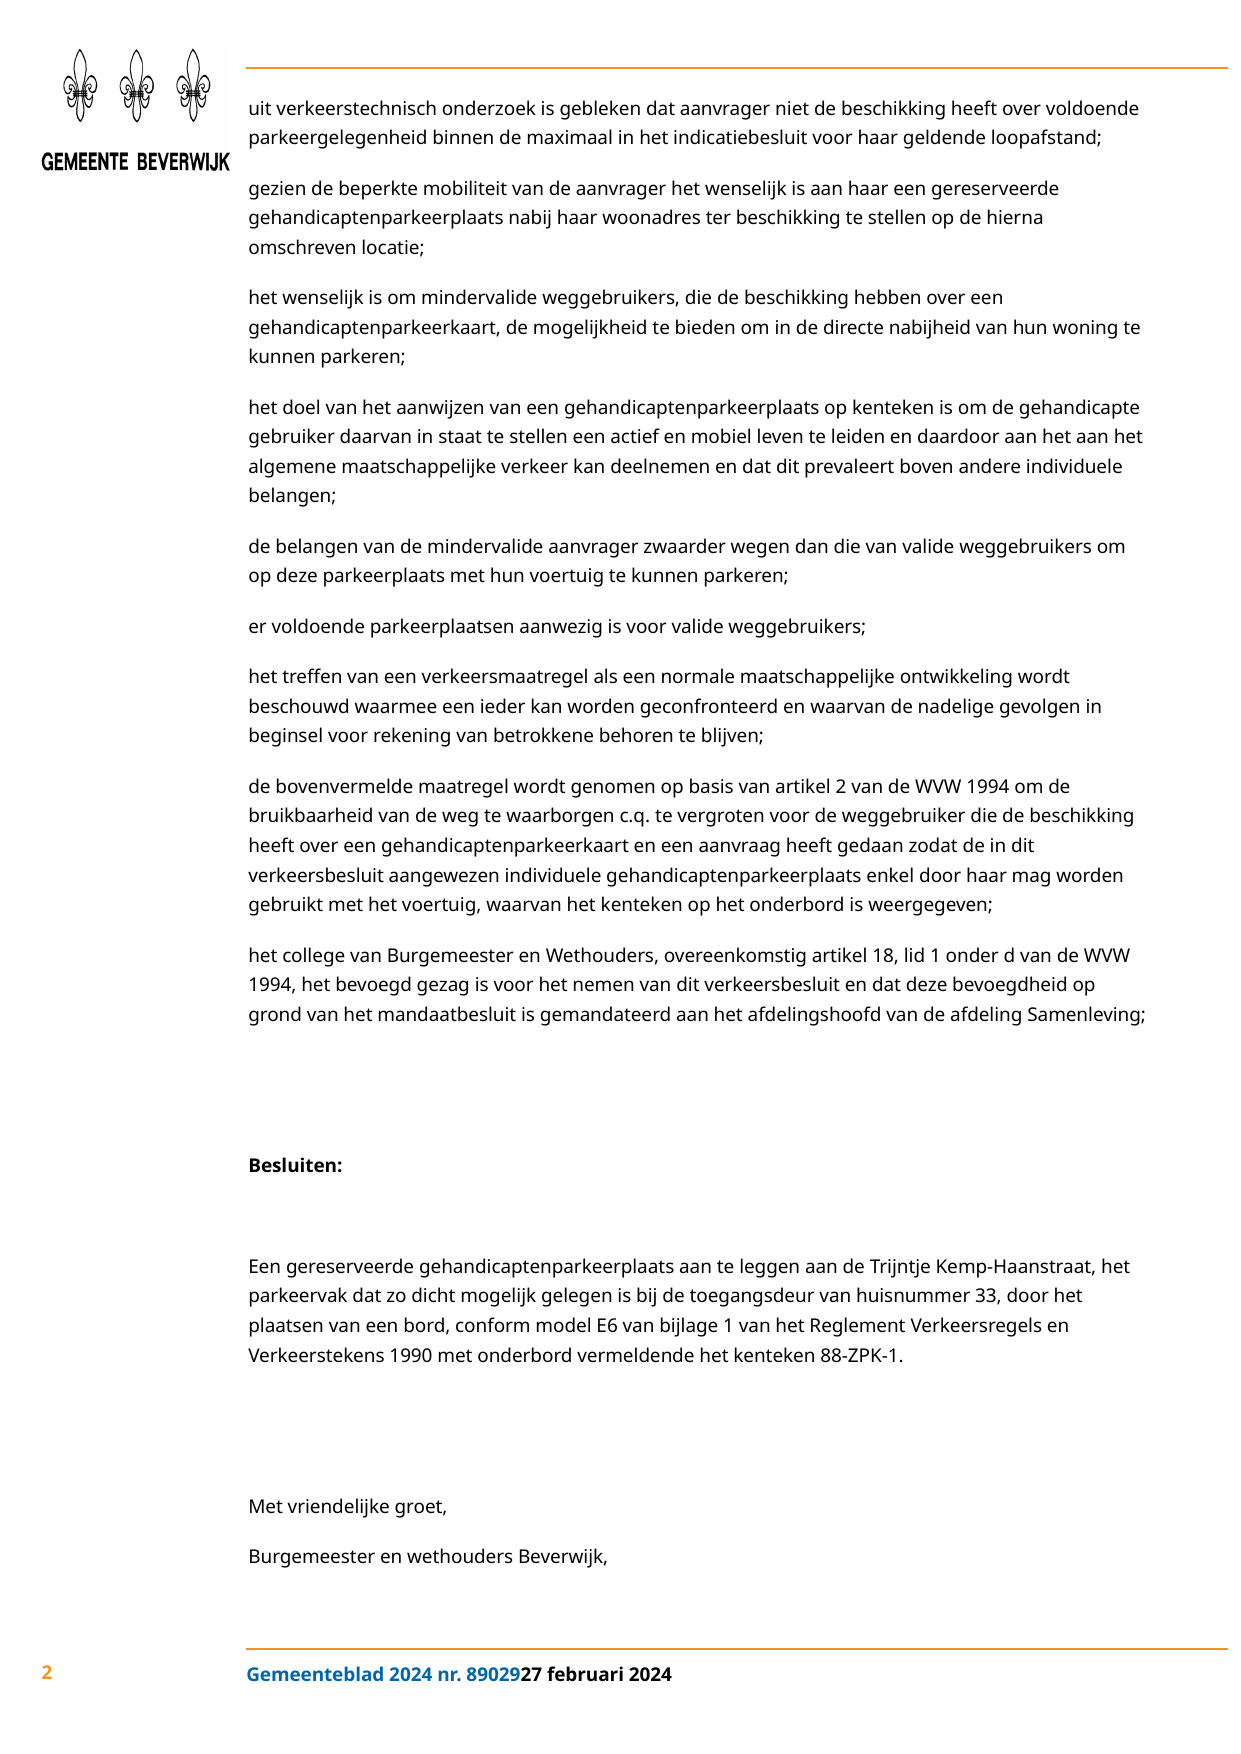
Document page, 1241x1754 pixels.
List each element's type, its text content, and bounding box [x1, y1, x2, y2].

text het college van Burgemeester en Wethouders, overeenkomstig artikel 18, lid 1 onder d van de WVW 1994, het bevoegd gezag is voor het nemen van dit verkeersbesluit en dat deze bevoegdheid op grond van het mandaatbesluit is gemandateerd aan het afdelingshoofd van de afdeling Samenleving; [248, 942, 1152, 1027]
text gezien de beperkte mobiliteit van de aanvrager het wenselijk is aan haar een gereserveerde gehandicaptenparkeerplaats nabij haar woonadres ter beschikking te stellen op de hierna omschreven locatie; [248, 175, 1152, 260]
text het wenselijk is om mindervalide weggebruikers, die de beschikking hebben over een gehandicaptenparkeerkaart, de mogelijkheid te bieden om in de directe nabijheid van hun woning te kunnen parkeren; [248, 284, 1152, 369]
text het treffen van een verkeersmaatregel als een normale maatschappelijke ontwikkeling wordt beschouwd waarmee een ieder kan worden geconfronteerd en waarvan de nadelige gevolgen in beginsel voor rekening van betrokkene behoren te blijven; [248, 663, 1152, 748]
text uit verkeerstechnisch onderzoek is gebleken dat aanvrager niet de beschikking heeft over voldoende parkeergelegenheid binnen de maximaal in het indicatiebesluit voor haar geldende loopafstand; [248, 95, 1152, 150]
text de bovenvermelde maatregel wordt genomen op basis van artikel 2 van de WVW 1994 om de bruikbaarheid van de weg te waarborgen c.q. te vergroten voor de weggebruiker die de beschikking heeft over een gehandicaptenparkeerkaart en een aanvraag heeft gedaan zodat de in dit verkeersbesluit aangewezen individuele gehandicaptenparkeerplaats enkel door haar mag worden gebruikt met het voertuig, waarvan het kenteken op het onderbord is weergegeven; [248, 773, 1152, 917]
text het doel van het aanwijzen van een gehandicaptenparkeerplaats op kenteken is om de gehandicapte gebruiker daarvan in staat te stellen een actief en mobiel leven te leiden en daardoor aan het aan het algemene maatschappelijke verkeer kan deelnemen en dat dit prevaleert boven andere individuele belangen; [248, 394, 1152, 508]
picture [41, 47, 231, 172]
text de belangen van de mindervalide aanvrager zwaarder wegen dan die van valide weggebruikers om op deze parkeerplaats met hun voertuig te kunnen parkeren; [248, 533, 1152, 588]
text Burgemeester en wethouders Beverwijk, [248, 1543, 1152, 1569]
text Een gereserveerde gehandicaptenparkeerplaats aan te leggen aan de Trijntje Kemp-Haanstraat, het parkeervak dat zo dicht mogelijk gelegen is bij de toegangsdeur van huisnummer 33, door het plaatsen van een bord, conform model E6 van bijlage 1 van het Reglement Verkeersregels en Verkeerstekens 1990 met onderbord vermeldende het kenteken 88-ZPK-1. [248, 1253, 1152, 1368]
text Besluiten: [248, 1152, 1152, 1178]
text er voldoende parkeerplaatsen aanwezig is voor valide weggebruikers; [248, 613, 1152, 639]
text Met vriendelijke groet, [248, 1493, 1152, 1519]
